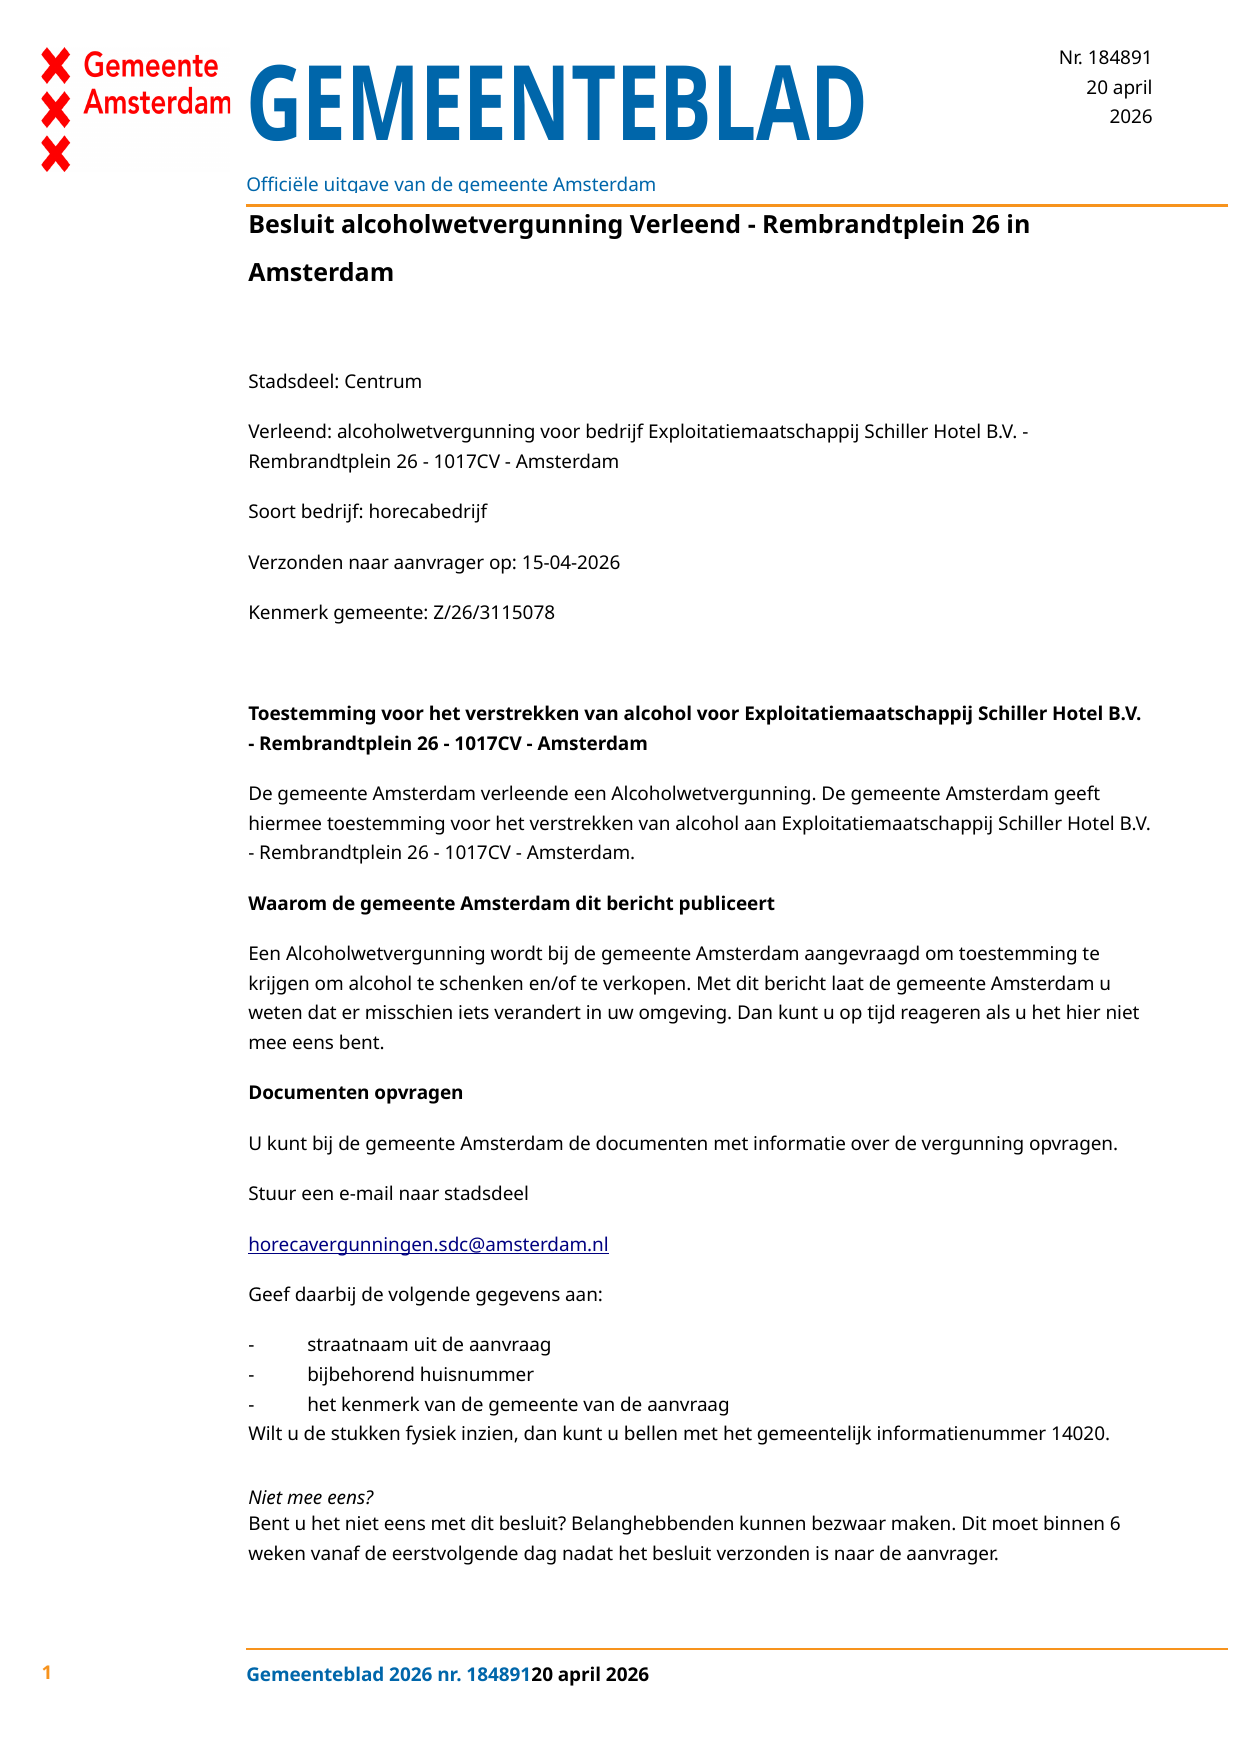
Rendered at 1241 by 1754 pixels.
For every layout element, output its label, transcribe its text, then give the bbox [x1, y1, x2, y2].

list bijbehorend huisnummer [248, 1361, 1152, 1387]
text U kunt bij de gemeente Amsterdam de documenten met informatie over de vergunning opvragen. [248, 1130, 1152, 1156]
text Geef daarbij de volgende gegevens aan: [248, 1281, 1152, 1307]
list het kenmerk van de gemeente van de aanvraag [248, 1391, 1152, 1417]
text Stuur een e-mail naar stadsdeel [248, 1180, 1152, 1206]
text Verleend: alcoholwetvergunning voor bedrijf Exploitatiemaatschappij Schiller Hotel B.V. - Rembrandtplein 26 - 1017CV - Amsterdam [248, 419, 1152, 474]
text Stadsdeel: Centrum [248, 368, 1152, 394]
text Waarom de gemeente Amsterdam dit bericht publiceert [248, 890, 1152, 916]
text horecavergunningen.sdc@amsterdam.nl [248, 1231, 1152, 1257]
picture [41, 47, 231, 172]
text Wilt u de stukken fysiek inzien, dan kunt u bellen met het gemeentelijk informatienummer 14020. [248, 1420, 1152, 1446]
text Kenmerk gemeente: Z/26/3115078 [248, 599, 1152, 625]
text Documenten opvragen [248, 1079, 1152, 1105]
text De gemeente Amsterdam verleende een Alcoholwetvergunning. De gemeente Amsterdam geeft hiermee toestemming voor het verstrekken van alcohol aan Exploitatiemaatschappij Schiller Hotel B.V. - Rembrandtplein 26 - 1017CV - Amsterdam. [248, 780, 1152, 865]
list straatnaam uit de aanvraag [248, 1332, 1152, 1357]
text Soort bedrijf: horecabedrijf [248, 499, 1152, 524]
text Bent u het niet eens met dit besluit? Belanghebbenden kunnen bezwaar maken. Dit moet binnen 6 weken vanaf de eerstvolgende dag nadat het besluit verzonden is naar de aanvrager. [248, 1510, 1152, 1565]
text Een Alcoholwetvergunning wordt bij de gemeente Amsterdam aangevraagd om toestemming te krijgen om alcohol te schenken en/of te verkopen. Met dit bericht laat de gemeente Amsterdam u weten dat er misschien iets verandert in uw omgeving. Dan kunt u op tijd reageren als u het hier niet mee eens bent. [248, 940, 1152, 1055]
text Toestemming voor het verstrekken van alcohol voor Exploitatiemaatschappij Schiller Hotel B.V. - Rembrandtplein 26 - 1017CV - Amsterdam [248, 700, 1152, 756]
text Niet mee eens? [248, 1484, 1152, 1510]
text Besluit alcoholwetvergunning Verleend - Rembrandtplein 26 in Amsterdam [248, 207, 1152, 288]
text Verzonden naar aanvrager op: 15-04-2026 [248, 549, 1152, 575]
